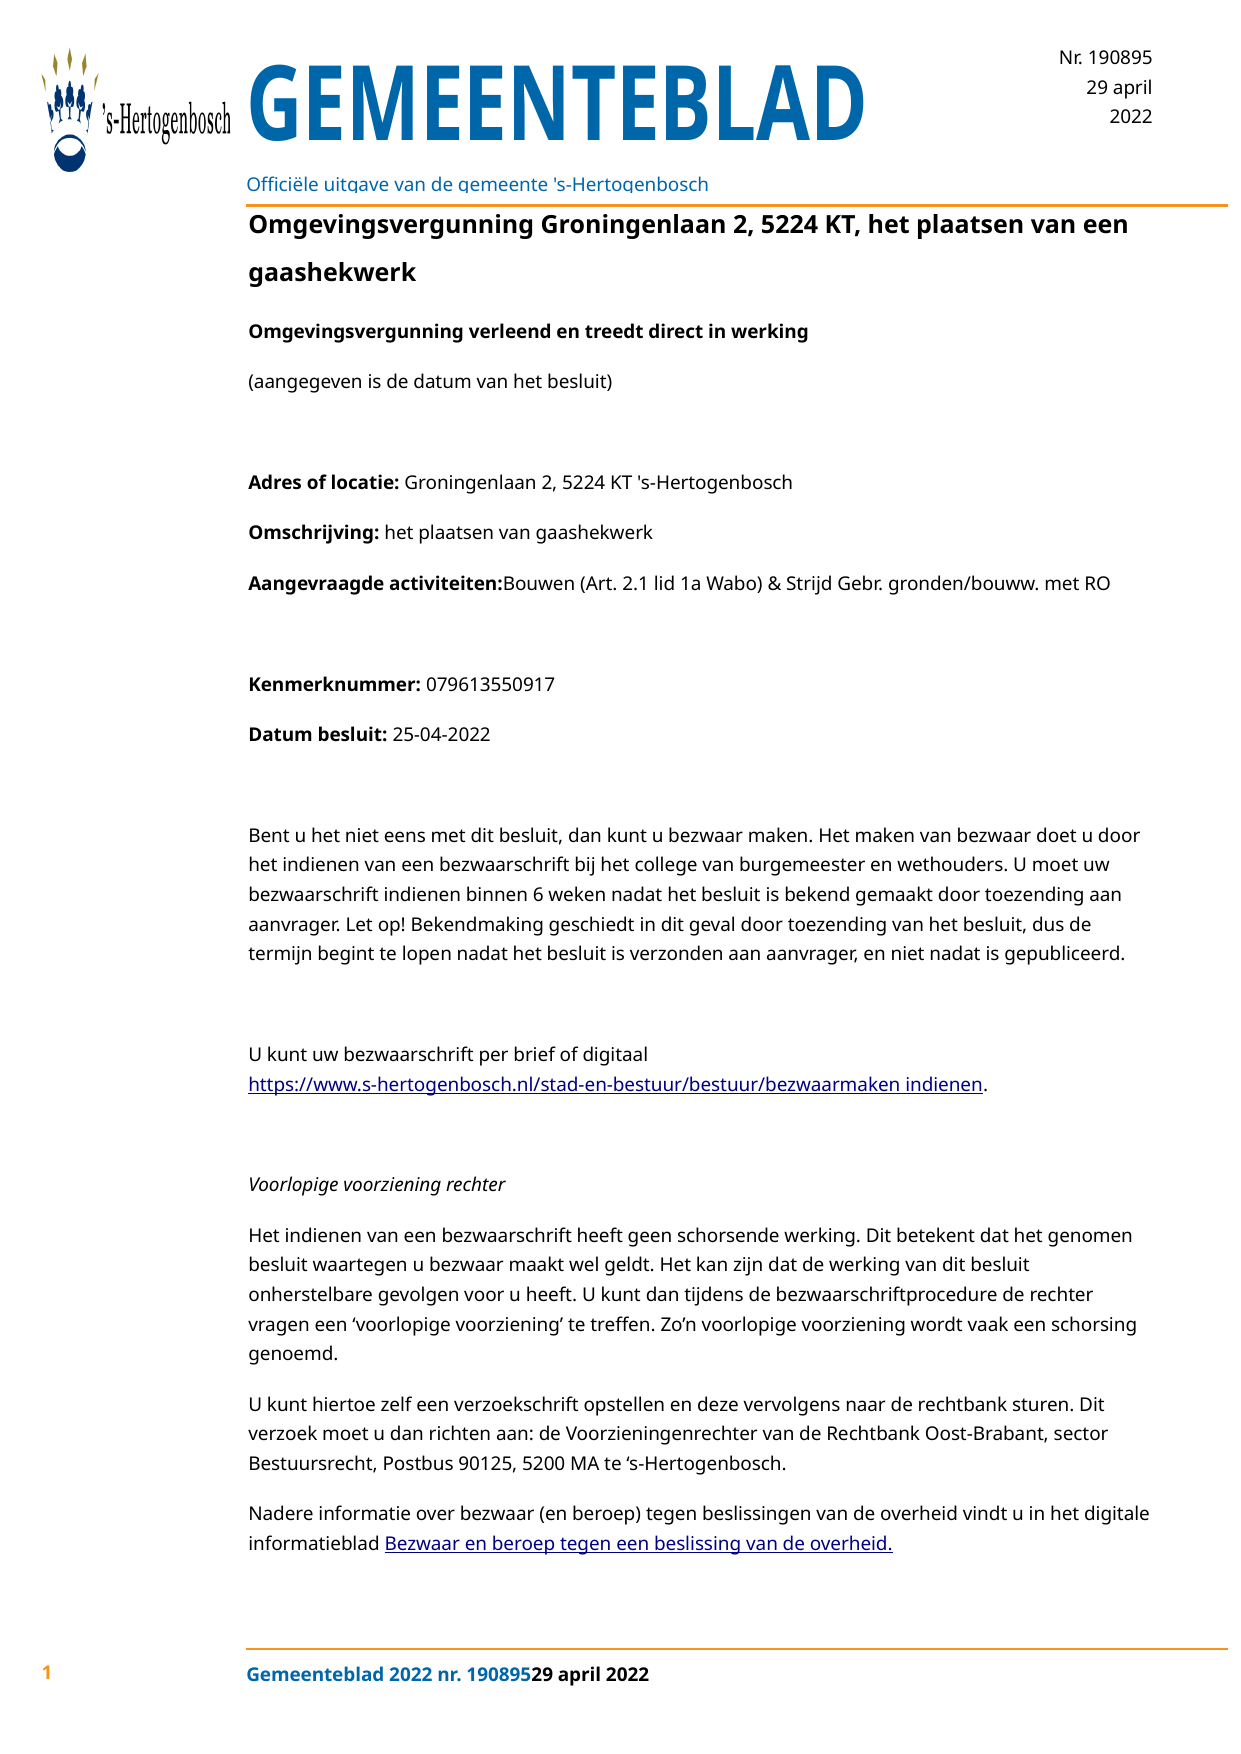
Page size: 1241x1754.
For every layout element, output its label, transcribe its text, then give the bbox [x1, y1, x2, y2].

text U kunt hiertoe zelf een verzoekschrift opstellen en deze vervolgens naar de rechtbank sturen. Dit verzoek moet u dan richten aan: de Voorzieningenrechter van de Rechtbank Oost-Brabant, sector Bestuursrecht, Postbus 90125, 5200 MA te ‘s-Hertogenbosch. [248, 1391, 1152, 1476]
text Omschrijving: het plaatsen van gaashekwerk [248, 519, 1152, 545]
text (aangegeven is de datum van het besluit) [248, 368, 1152, 394]
text Bent u het niet eens met dit besluit, dan kunt u bezwaar maken. Het maken van bezwaar doet u door het indienen van een bezwaarschrift bij het college van burgemeester en wethouders. U moet uw bezwaarschrift indienen binnen 6 weken nadat het besluit is bekend gemaakt door toezending aan aanvrager. Let op! Bekendmaking geschiedt in dit geval door toezending van het besluit, dus de termijn begint te lopen nadat het besluit is verzonden aan aanvrager, en niet nadat is gepubliceerd. [248, 822, 1152, 966]
text Kenmerknummer: 079613550917 [248, 671, 1152, 697]
text Nadere informatie over bezwaar (en beroep) tegen beslissingen van de overheid vindt u in het digitale informatieblad Bezwaar en beroep tegen een beslissing van de overheid. [248, 1500, 1152, 1556]
text Omgevingsvergunning verleend en treedt direct in werking [248, 318, 1152, 344]
text Voorlopige voorziening rechter [248, 1172, 1152, 1197]
text U kunt uw bezwaarschrift per brief of digitaal https://www.s-hertogenbosch.nl/stad-en-bestuur/bestuur/bezwaarmaken indienen. [248, 1041, 1152, 1097]
picture [41, 47, 231, 172]
text Adres of locatie: Groningenlaan 2, 5224 KT 's-Hertogenbosch [248, 469, 1152, 495]
text Omgevingsvergunning Groningenlaan 2, 5224 KT, het plaatsen van een gaashekwerk [248, 207, 1152, 288]
text Datum besluit: 25-04-2022 [248, 721, 1152, 747]
text Aangevraagde activiteiten:Bouwen (Art. 2.1 lid 1a Wabo) & Strijd Gebr. gronden/bouww. met RO [248, 570, 1152, 596]
text Het indienen van een bezwaarschrift heeft geen schorsende werking. Dit betekent dat het genomen besluit waartegen u bezwaar maakt wel geldt. Het kan zijn dat de werking van dit besluit onherstelbare gevolgen voor u heeft. U kunt dan tijdens de bezwaarschriftprocedure de rechter vragen een ‘voorlopige voorziening’ te treffen. Zo’n voorlopige voorziening wordt vaak een schorsing genoemd. [248, 1222, 1152, 1366]
